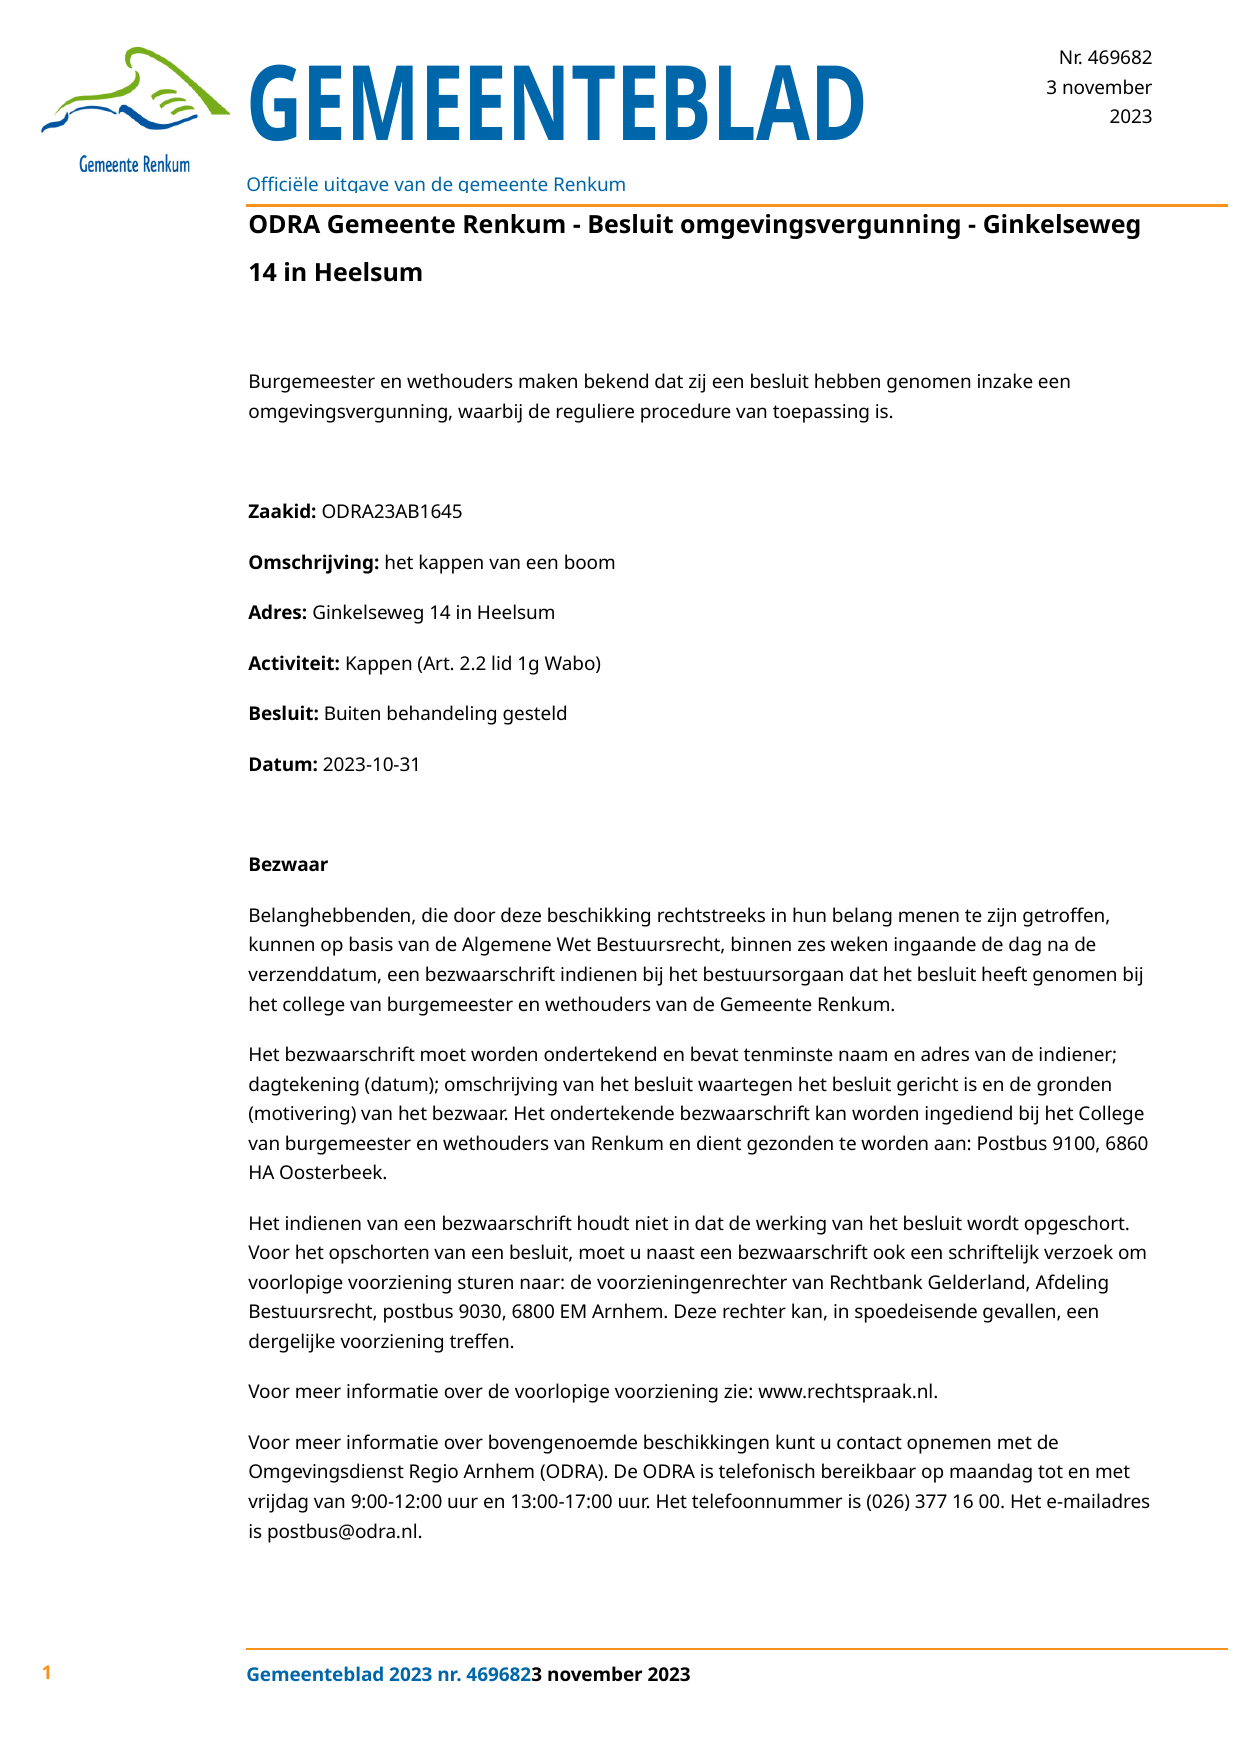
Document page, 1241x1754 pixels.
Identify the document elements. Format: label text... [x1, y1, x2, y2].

text Datum: 2023-10-31 [248, 751, 1152, 777]
text Belanghebbenden, die door deze beschikking rechtstreeks in hun belang menen te zijn getroffen, kunnen op basis van de Algemene Wet Bestuursrecht, binnen zes weken ingaande de dag na de verzenddatum, een bezwaarschrift indienen bij het bestuursorgaan dat het besluit heeft genomen bij het college van burgemeester en wethouders van de Gemeente Renkum. [248, 902, 1152, 1017]
text Besluit: Buiten behandeling gesteld [248, 700, 1152, 726]
text Het indienen van een bezwaarschrift houdt niet in dat de werking van het besluit wordt opgeschort. Voor het opschorten van een besluit, moet u naast een bezwaarschrift ook een schriftelijk verzoek om voorlopige voorziening sturen naar: de voorzieningenrechter van Rechtbank Gelderland, Afdeling Bestuursrecht, postbus 9030, 6800 EM Arnhem. Deze rechter kan, in spoedeisende gevallen, een dergelijke voorziening treffen. [248, 1210, 1152, 1354]
text Bezwaar [248, 852, 1152, 877]
text Voor meer informatie over de voorlopige voorziening zie: www.rechtspraak.nl. [248, 1379, 1152, 1404]
text Activiteit: Kappen (Art. 2.2 lid 1g Wabo) [248, 650, 1152, 676]
text Omschrijving: het kappen van een boom [248, 549, 1152, 575]
text Adres: Ginkelseweg 14 in Heelsum [248, 599, 1152, 625]
text Zaakid: ODRA23AB1645 [248, 499, 1152, 524]
text Voor meer informatie over bovengenoemde beschikkingen kunt u contact opnemen met de Omgevingsdienst Regio Arnhem (ODRA). De ODRA is telefonisch bereikbaar op maandag tot en met vrijdag van 9:00-12:00 uur en 13:00-17:00 uur. Het telefoonnummer is (026) 377 16 00. Het e-mailadres is postbus@odra.nl. [248, 1429, 1152, 1544]
picture [41, 47, 231, 172]
text ODRA Gemeente Renkum - Besluit omgevingsvergunning - Ginkelseweg 14 in Heelsum [248, 207, 1152, 288]
text Het bezwaarschrift moet worden ondertekend en bevat tenminste naam en adres van de indiener; dagtekening (datum); omschrijving van het besluit waartegen het besluit gericht is en de gronden (motivering) van het bezwaar. Het ondertekende bezwaarschrift kan worden ingediend bij het College van burgemeester en wethouders van Renkum en dient gezonden te worden aan: Postbus 9100, 6860 HA Oosterbeek. [248, 1041, 1152, 1185]
text Burgemeester en wethouders maken bekend dat zij een besluit hebben genomen inzake een omgevingsvergunning, waarbij de reguliere procedure van toepassing is. [248, 368, 1152, 424]
